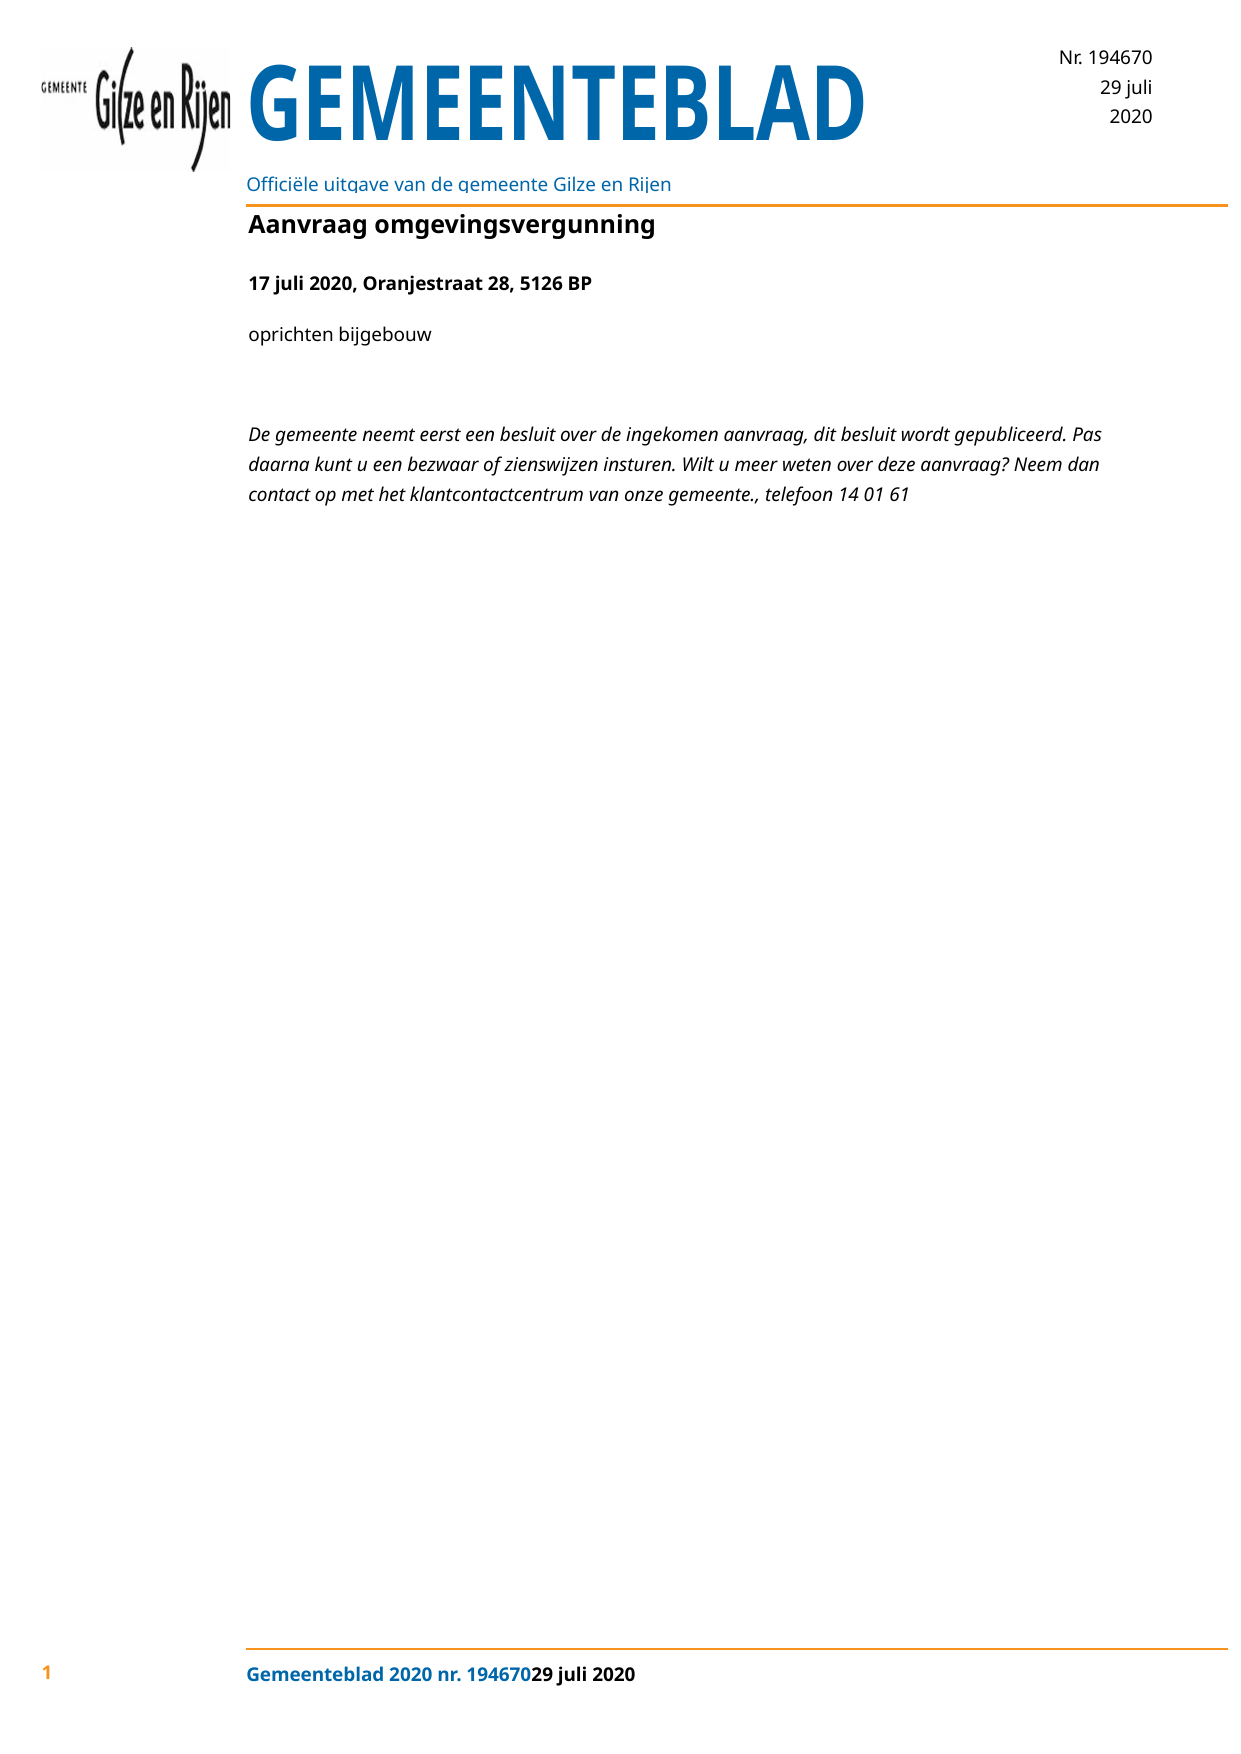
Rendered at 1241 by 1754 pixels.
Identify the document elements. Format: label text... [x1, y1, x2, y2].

text Aanvraag omgevingsvergunning [248, 207, 1152, 241]
picture [41, 47, 231, 172]
text oprichten bijgebouw [248, 321, 1152, 346]
text 17 juli 2020, Oranjestraat 28, 5126 BP [248, 270, 1152, 296]
text De gemeente neemt eerst een besluit over de ingekomen aanvraag, dit besluit wordt gepubliceerd. Pas daarna kunt u een bezwaar of zienswijzen insturen. Wilt u meer weten over deze aanvraag? Neem dan contact op met het klantcontactcentrum van onze gemeente., telefoon 14 01 61 [248, 422, 1152, 506]
